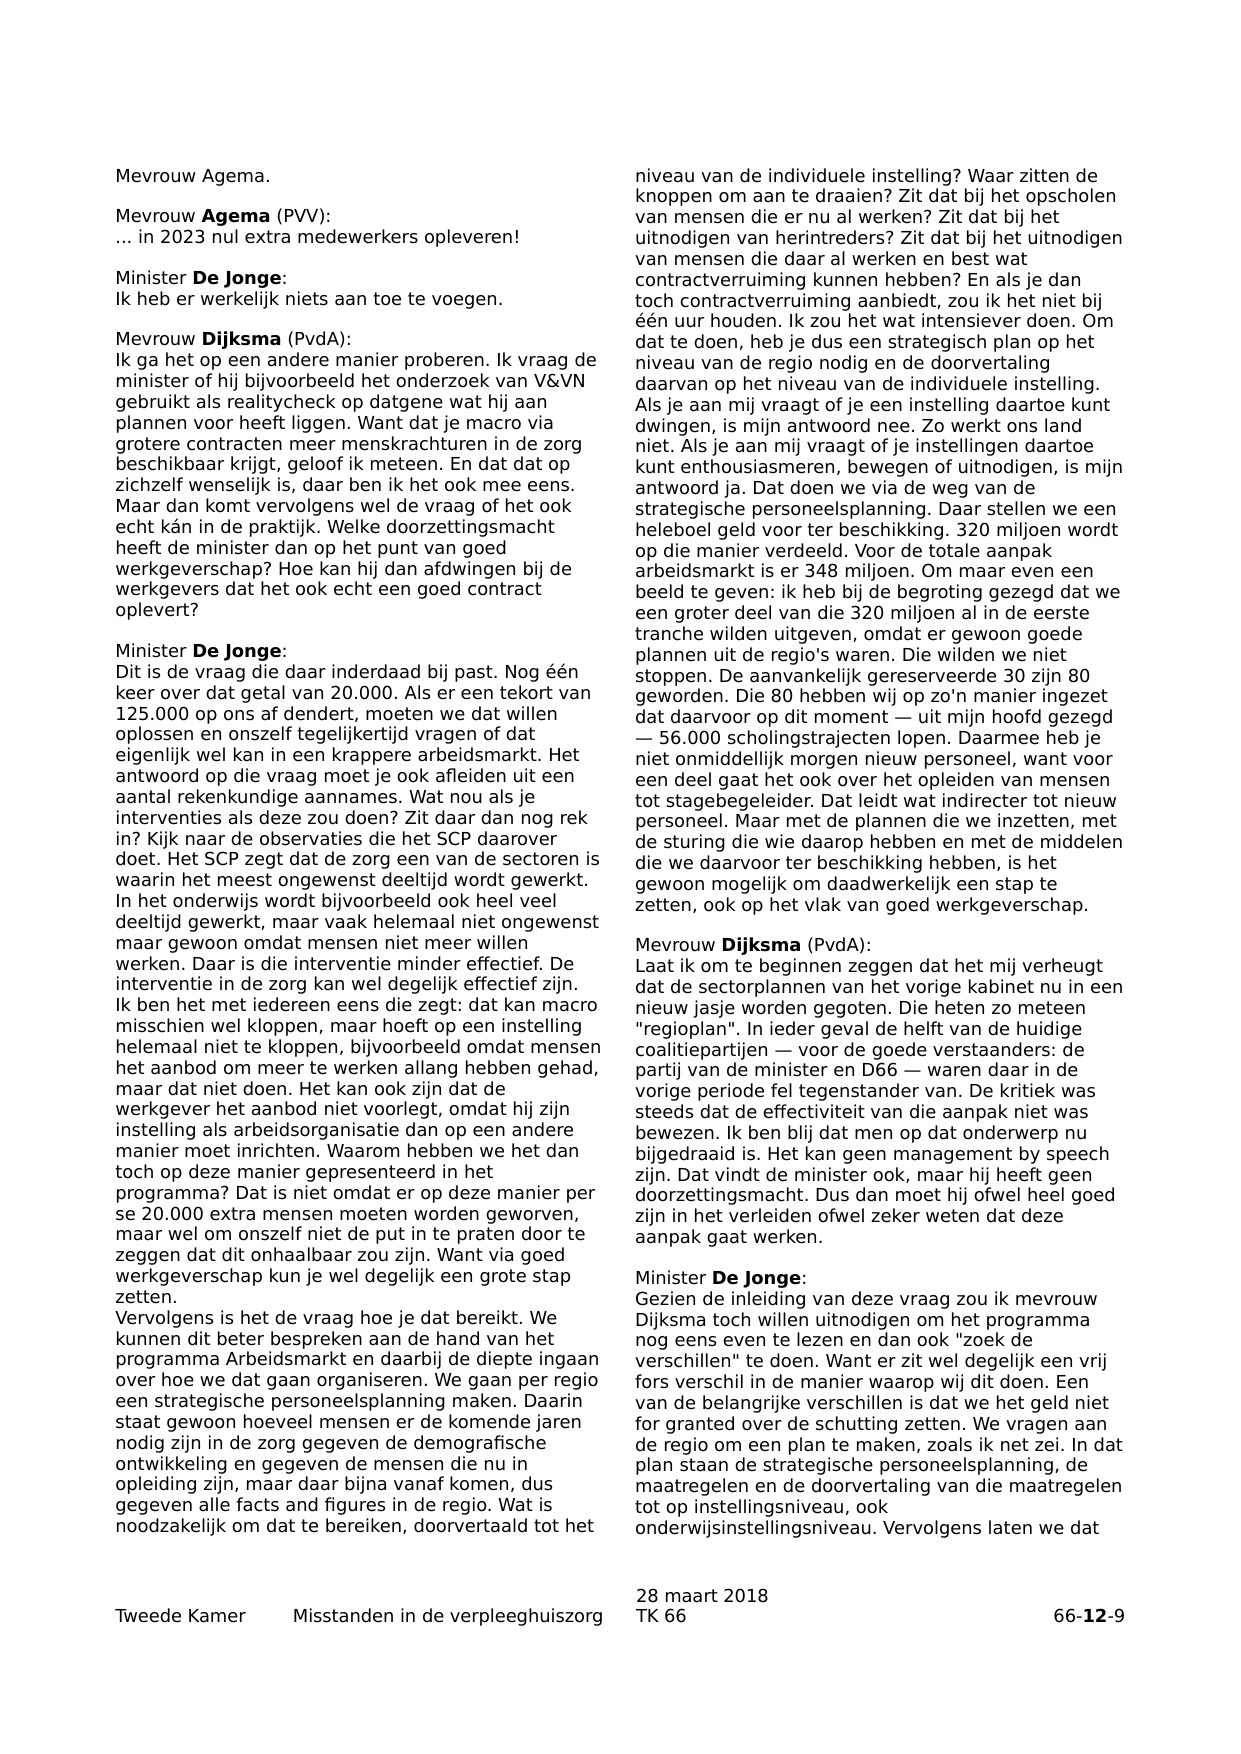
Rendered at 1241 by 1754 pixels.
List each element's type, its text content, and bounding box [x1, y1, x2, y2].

text Ik ga het op een andere manier proberen. Ik vraag de minister of hij bijvoorbeeld het onderzoek van V&VN gebruikt als realitycheck op datgene wat hij aan plannen voor heeft liggen. Want dat je macro via grotere contracten meer menskrachturen in de zorg beschikbaar krijgt, geloof ik meteen. En dat dat op zichzelf wenselijk is, daar ben ik het ook mee eens. Maar dan komt vervolgens wel de vraag of het ook echt kán in de praktijk. Welke doorzettingsmacht heeft de minister dan op het punt van goed werkgeverschap? Hoe kan hij dan afdwingen bij de werkgevers dat het ook echt een goed contract oplevert? [115, 350, 605, 621]
text Mevrouw Dijksma (PvdA): [635, 935, 1125, 956]
text Minister De Jonge: [635, 1268, 1125, 1288]
text Vervolgens is het de vraag hoe je dat bereikt. We kunnen dit beter bespreken aan de hand van het programma Arbeidsmarkt en daarbij de diepte ingaan over hoe we dat gaan organiseren. We gaan per regio een strategische personeelsplanning maken. Daarin staat gewoon hoeveel mensen er de komende jaren nodig zijn in de zorg gegeven de demografische ontwikkeling en gegeven de mensen die nu in opleiding zijn, maar daar bijna vanaf komen, dus gegeven alle facts and figures in de regio. Wat is noodzakelijk om dat te bereiken, doorvertaald tot het [115, 1307, 605, 1537]
text ... in 2023 nul extra medewerkers opleveren! [115, 227, 605, 248]
text Laat ik om te beginnen zeggen dat het mij verheugt dat de sectorplannen van het vorige kabinet nu in een nieuw jasje worden gegoten. Die heten zo meteen "regioplan". In ieder geval de helft van de huidige coalitiepartijen — voor de goede verstaanders: de partij van de minister en D66 — waren daar in de vorige periode fel tegenstander van. De kritiek was steeds dat de effectiviteit van die aanpak niet was bewezen. Ik ben blij dat men op dat onderwerp nu bijgedraaid is. Het kan geen management by speech zijn. Dat vindt de minister ook, maar hij heeft geen doorzettingsmacht. Dus dan moet hij ofwel heel goed zijn in het verleiden ofwel zeker weten dat deze aanpak gaat werken. [635, 956, 1125, 1248]
text Mevrouw Dijksma (PvdA): [115, 329, 605, 350]
text Gezien de inleiding van deze vraag zou ik mevrouw Dijksma toch willen uitnodigen om het programma nog eens even te lezen en dan ook "zoek de verschillen" te doen. Want er zit wel degelijk een vrij fors verschil in de manier waarop wij dit doen. Een van de belangrijke verschillen is dat we het geld niet for granted over de schutting zetten. We vragen aan de regio om een plan te maken, zoals ik net zei. In dat plan staan de strategische personeelsplanning, de maatregelen en de doorvertaling van die maatregelen tot op instellingsniveau, ook onderwijsinstellingsniveau. Vervolgens laten we dat [635, 1288, 1125, 1538]
text niveau van de individuele instelling? Waar zitten de knoppen om aan te draaien? Zit dat bij het opscholen van mensen die er nu al werken? Zit dat bij het uitnodigen van herintreders? Zit dat bij het uitnodigen van mensen die daar al werken en best wat contractverruiming kunnen hebben? En als je dan toch contractverruiming aanbiedt, zou ik het niet bij één uur houden. Ik zou het wat intensiever doen. Om dat te doen, heb je dus een strategisch plan op het niveau van de regio nodig en de doorvertaling daarvan op het niveau van de individuele instelling. [635, 165, 1125, 394]
text Ik ben het met iedereen eens die zegt: dat kan macro misschien wel kloppen, maar hoeft op een instelling helemaal niet te kloppen, bijvoorbeeld omdat mensen het aanbod om meer te werken allang hebben gehad, maar dat niet doen. Het kan ook zijn dat de werkgever het aanbod niet voorlegt, omdat hij zijn instelling als arbeidsorganisatie dan op een andere manier moet inrichten. Waarom hebben we het dan toch op deze manier gepresenteerd in het programma? Dat is niet omdat er op deze manier per se 20.000 extra mensen moeten worden geworven, maar wel om onszelf niet de put in te praten door te zeggen dat dit onhaalbaar zou zijn. Want via goed werkgeverschap kun je wel degelijk een grote stap zetten. [115, 995, 605, 1307]
text Als je aan mij vraagt of je een instelling daartoe kunt dwingen, is mijn antwoord nee. Zo werkt ons land niet. Als je aan mij vraagt of je instellingen daartoe kunt enthousiasmeren, bewegen of uitnodigen, is mijn antwoord ja. Dat doen we via de weg van de strategische personeelsplanning. Daar stellen we een heleboel geld voor ter beschikking. 320 miljoen wordt op die manier verdeeld. Voor de totale aanpak arbeidsmarkt is er 348 miljoen. Om maar even een beeld te geven: ik heb bij de begroting gezegd dat we een groter deel van die 320 miljoen al in de eerste tranche wilden uitgeven, omdat er gewoon goede plannen uit de regio's waren. Die wilden we niet stoppen. De aanvankelijk gereserveerde 30 zijn 80 geworden. Die 80 hebben wij op zo'n manier ingezet dat daarvoor op dit moment — uit mijn hoofd gezegd — 56.000 scholingstrajecten lopen. Daarmee heb je niet onmiddellijk morgen nieuw personeel, want voor een deel gaat het ook over het opleiden van mensen tot stagebegeleider. Dat leidt wat indirecter tot nieuw personeel. Maar met de plannen die we inzetten, met de sturing die wie daarop hebben en met de middelen die we daarvoor ter beschikking hebben, is het gewoon mogelijk om daadwerkelijk een stap te zetten, ook op het vlak van goed werkgeverschap. [635, 394, 1125, 915]
text Dit is de vraag die daar inderdaad bij past. Nog één keer over dat getal van 20.000. Als er een tekort van 125.000 op ons af dendert, moeten we dat willen oplossen en onszelf tegelijkertijd vragen of dat eigenlijk wel kan in een krappere arbeidsmarkt. Het antwoord op die vraag moet je ook afleiden uit een aantal rekenkundige aannames. Wat nou als je interventies als deze zou doen? Zit daar dan nog rek in? Kijk naar de observaties die het SCP daarover doet. Het SCP zegt dat de zorg een van de sectoren is waarin het meest ongewenst deeltijd wordt gewerkt. In het onderwijs wordt bijvoorbeeld ook heel veel deeltijd gewerkt, maar vaak helemaal niet ongewenst maar gewoon omdat mensen niet meer willen werken. Daar is die interventie minder effectief. De interventie in de zorg kan wel degelijk effectief zijn. [115, 662, 605, 995]
text Minister De Jonge: [115, 268, 605, 288]
text Ik heb er werkelijk niets aan toe te voegen. [115, 288, 605, 309]
text Mevrouw Agema (PVV): [115, 206, 605, 227]
text Mevrouw Agema. [115, 165, 605, 186]
text Minister De Jonge: [115, 641, 605, 662]
